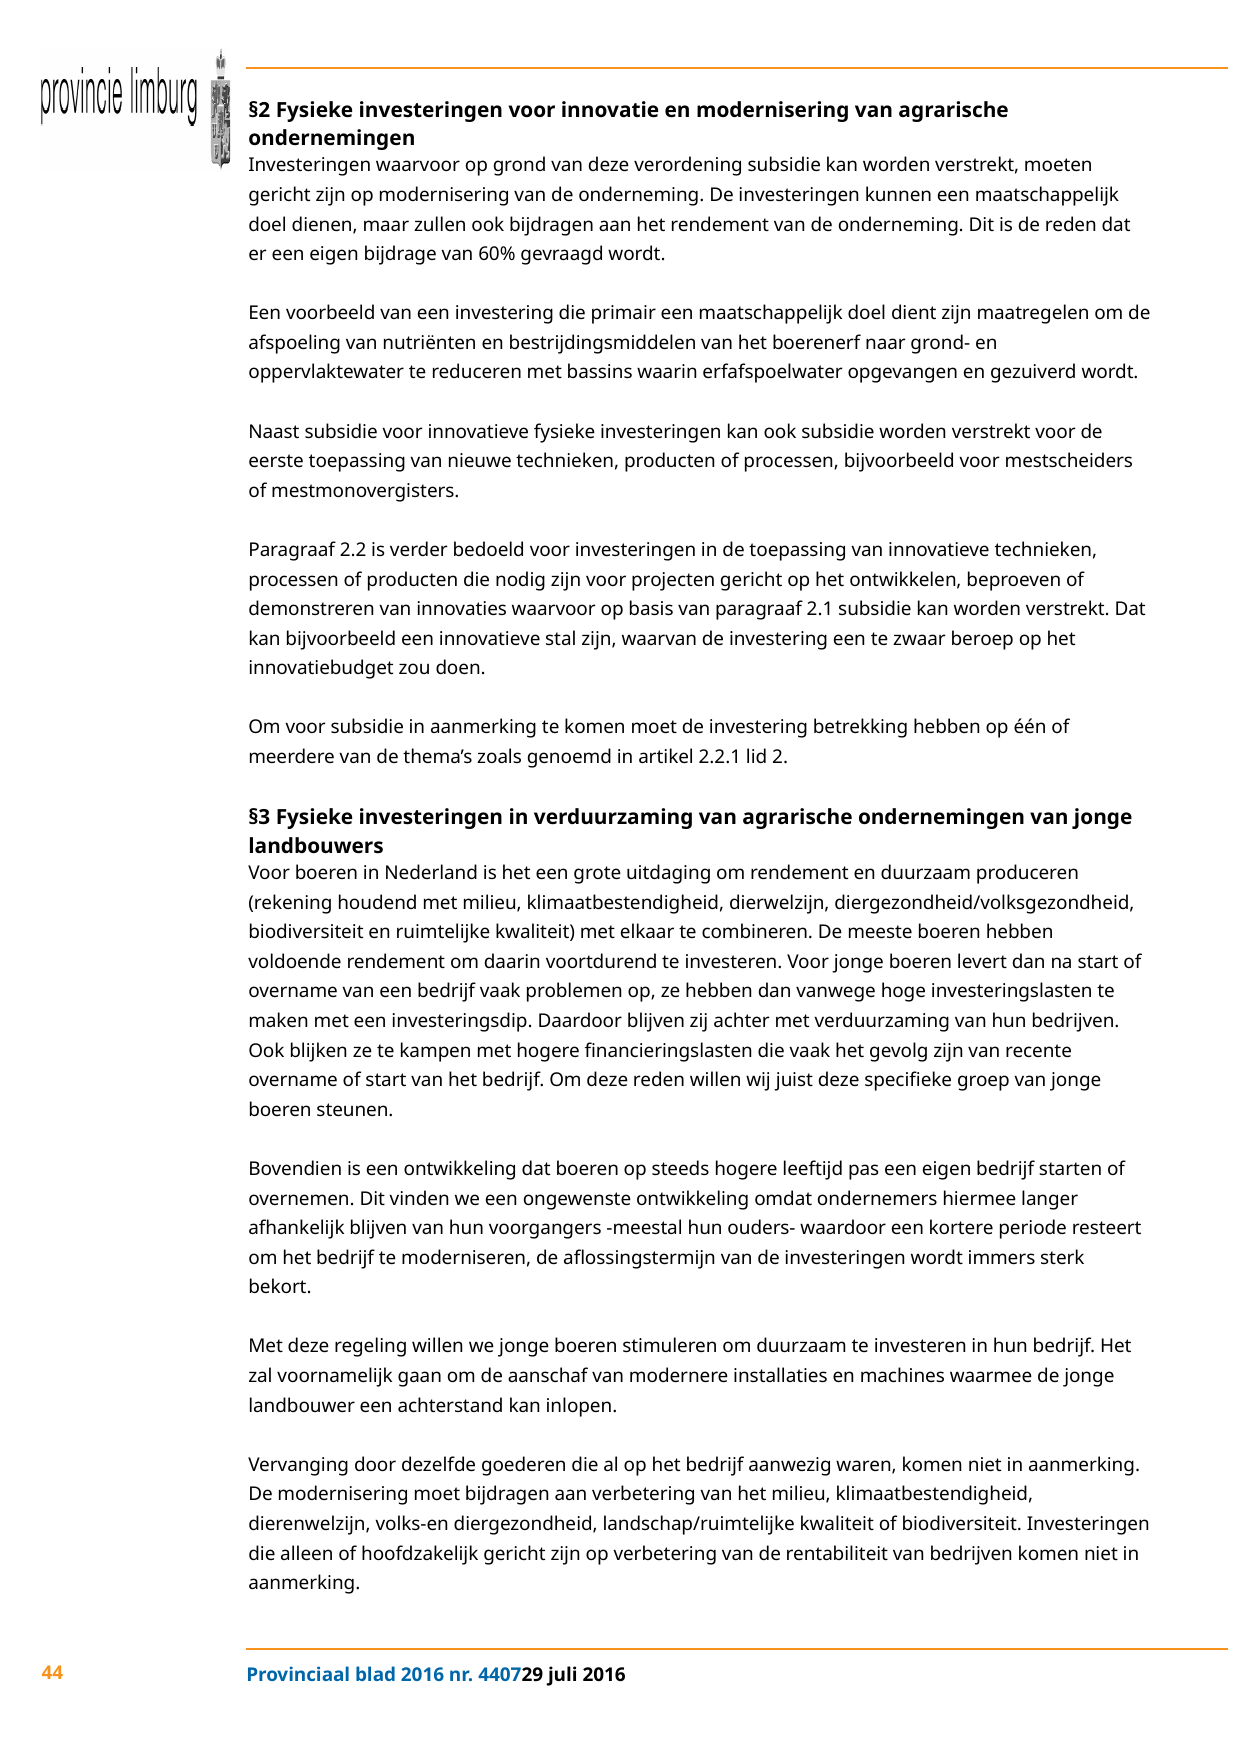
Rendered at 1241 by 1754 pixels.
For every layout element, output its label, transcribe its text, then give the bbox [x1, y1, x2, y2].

picture [41, 47, 231, 172]
text Bovendien is een ontwikkeling dat boeren op steeds hogere leeftijd pas een eigen bedrijf starten of overnemen. Dit vinden we een ongewenste ontwikkeling omdat ondernemers hiermee langer afhankelijk blijven van hun voorgangers -meestal hun ouders- waardoor een kortere periode resteert om het bedrijf te moderniseren, de aflossingstermijn van de investeringen wordt immers sterk bekort. [248, 1155, 1152, 1299]
text Voor boeren in Nederland is het een grote uitdaging om rendement en duurzaam produceren (rekening houdend met milieu, klimaatbestendigheid, dierwelzijn, diergezondheid/volksgezondheid, biodiversiteit en ruimtelijke kwaliteit) met elkaar te combineren. De meeste boeren hebben voldoende rendement om daarin voortdurend te investeren. Voor jonge boeren levert dan na start of overname van een bedrijf vaak problemen op, ze hebben dan vanwege hoge investeringslasten te maken met een investeringsdip. Daardoor blijven zij achter met verduurzaming van hun bedrijven. Ook blijken ze te kampen met hogere financieringslasten die vaak het gevolg zijn van recente overname of start van het bedrijf. Om deze reden willen wij juist deze specifieke groep van jonge boeren steunen. [248, 859, 1152, 1122]
text Met deze regeling willen we jonge boeren stimuleren om duurzaam te investeren in hun bedrijf. Het zal voornamelijk gaan om de aanschaf van modernere installaties en machines waarmee de jonge landbouwer een achterstand kan inlopen. [248, 1333, 1152, 1418]
text Vervanging door dezelfde goederen die al op het bedrijf aanwezig waren, komen niet in aanmerking. De modernisering moet bijdragen aan verbetering van het milieu, klimaatbestendigheid, dierenwelzijn, volks-en diergezondheid, landschap/ruimtelijke kwaliteit of biodiversiteit. Investeringen die alleen of hoofdzakelijk gericht zijn op verbetering van de rentabiliteit van bedrijven komen niet in aanmerking. [248, 1451, 1152, 1595]
text Een voorbeeld van een investering die primair een maatschappelijk doel dient zijn maatregelen om de afspoeling van nutriënten en bestrijdingsmiddelen van het boerenerf naar grond- en oppervlaktewater te reduceren met bassins waarin erfafspoelwater opgevangen en gezuiverd wordt. [248, 299, 1152, 384]
text Investeringen waarvoor op grond van deze verordening subsidie kan worden verstrekt, moeten gericht zijn op modernisering van de onderneming. De investeringen kunnen een maatschappelijk doel dienen, maar zullen ook bijdragen aan het rendement van de onderneming. Dit is de reden dat er een eigen bijdrage van 60% gevraagd wordt. [248, 152, 1152, 266]
text Paragraaf 2.2 is verder bedoeld voor investeringen in de toepassing van innovatieve technieken, processen of producten die nodig zijn voor projecten gericht op het ontwikkelen, beproeven of demonstreren van innovaties waarvoor op basis van paragraaf 2.1 subsidie kan worden verstrekt. Dat kan bijvoorbeeld een innovatieve stal zijn, waarvan de investering een te zwaar beroep op het innovatiebudget zou doen. [248, 536, 1152, 680]
text Naast subsidie voor innovatieve fysieke investeringen kan ook subsidie worden verstrekt voor de eerste toepassing van nieuwe technieken, producten of processen, bijvoorbeeld voor mestscheiders of mestmonovergisters. [248, 418, 1152, 503]
text Om voor subsidie in aanmerking te komen moet de investering betrekking hebben op één of meerdere van de thema’s zoals genoemd in artikel 2.2.1 lid 2. [248, 714, 1152, 769]
text §2 Fysieke investeringen voor innovatie en modernisering van agrarische ondernemingen [248, 95, 1152, 152]
text §3 Fysieke investeringen in verduurzaming van agrarische ondernemingen van jonge landbouwers [248, 802, 1152, 859]
